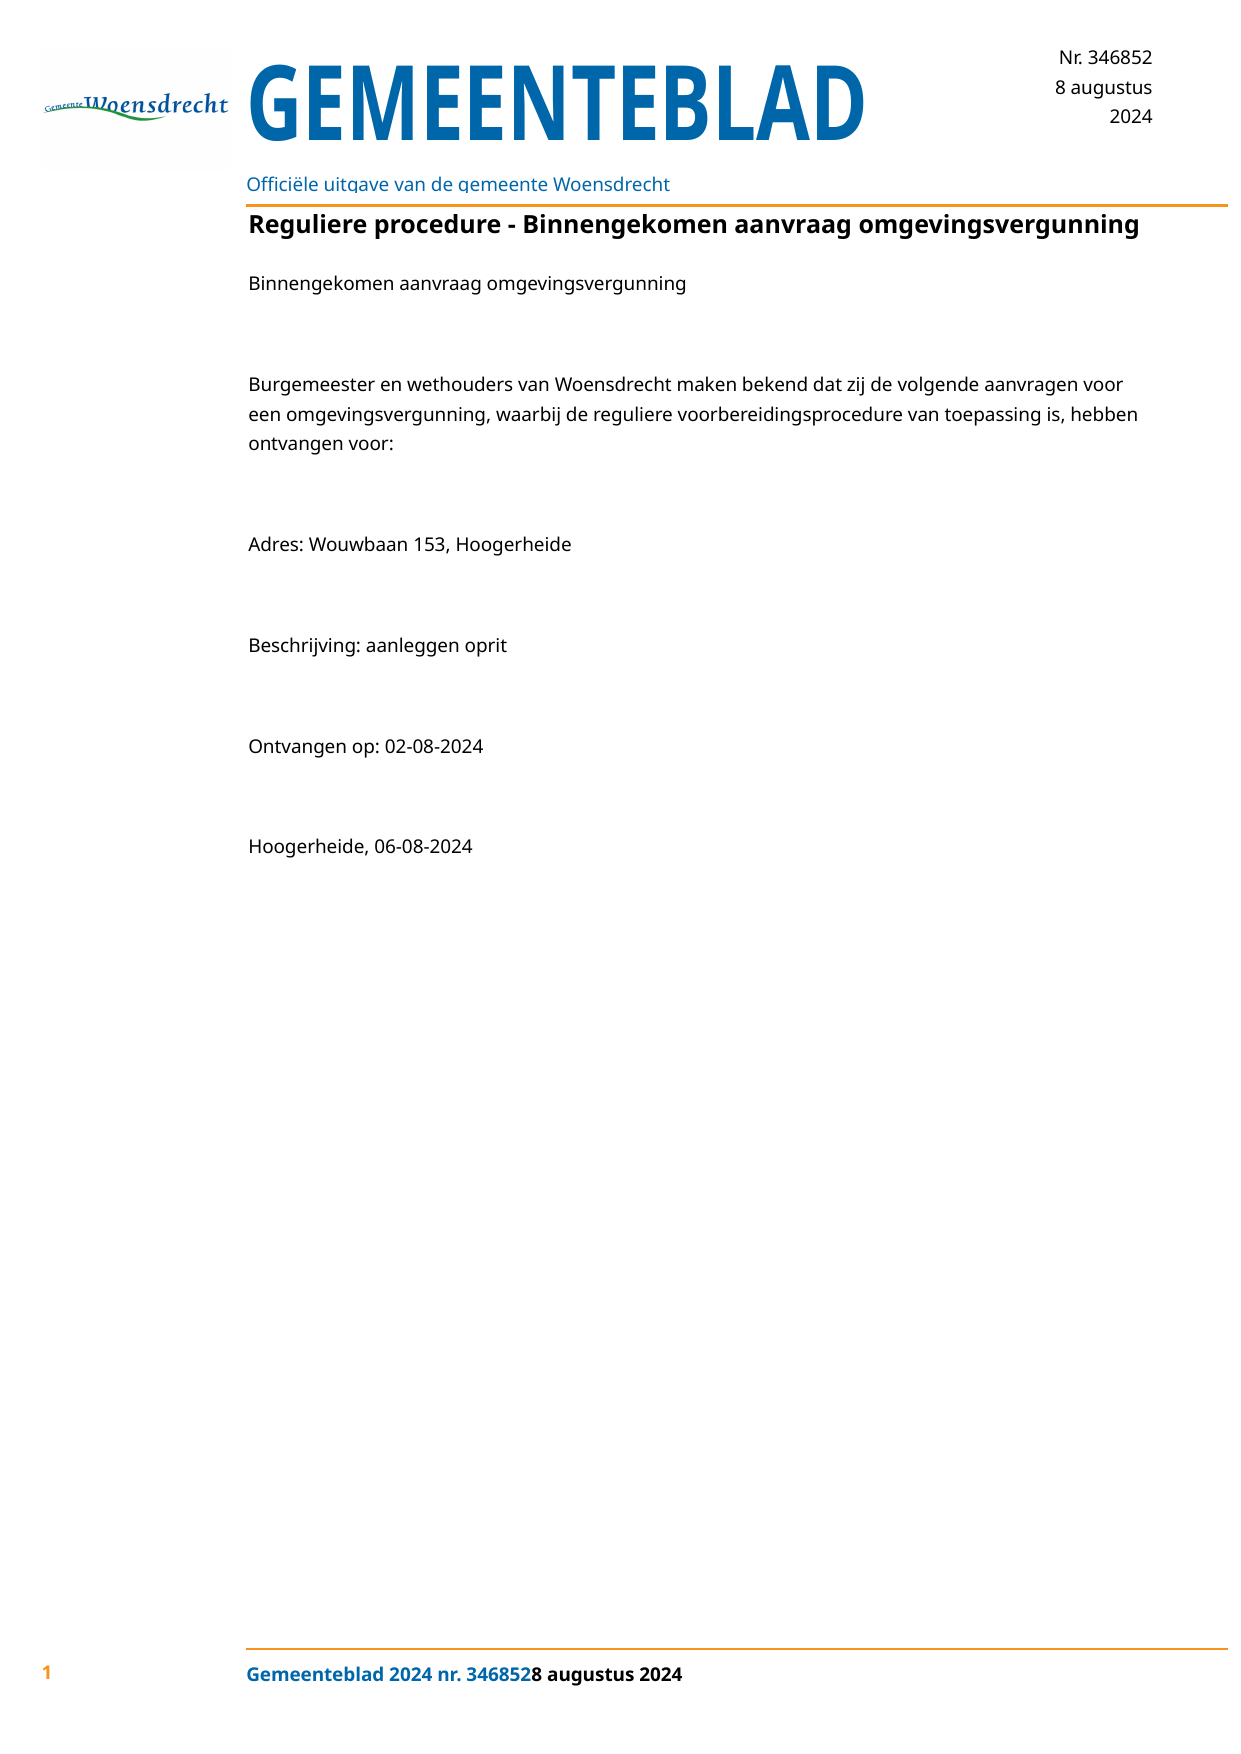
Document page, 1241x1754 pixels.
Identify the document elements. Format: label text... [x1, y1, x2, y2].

text Beschrijving: aanleggen oprit [248, 632, 1152, 658]
text Adres: Wouwbaan 153, Hoogerheide [248, 531, 1152, 557]
picture [41, 47, 231, 172]
text Binnengekomen aanvraag omgevingsvergunning [248, 270, 1152, 296]
text Hoogerheide, 06-08-2024 [248, 834, 1152, 859]
text Reguliere procedure - Binnengekomen aanvraag omgevingsvergunning [248, 207, 1152, 241]
text Burgemeester en wethouders van Woensdrecht maken bekend dat zij de volgende aanvragen voor een omgevingsvergunning, waarbij de reguliere voorbereidingsprocedure van toepassing is, hebben ontvangen voor: [248, 371, 1152, 456]
text Ontvangen op: 02-08-2024 [248, 733, 1152, 758]
